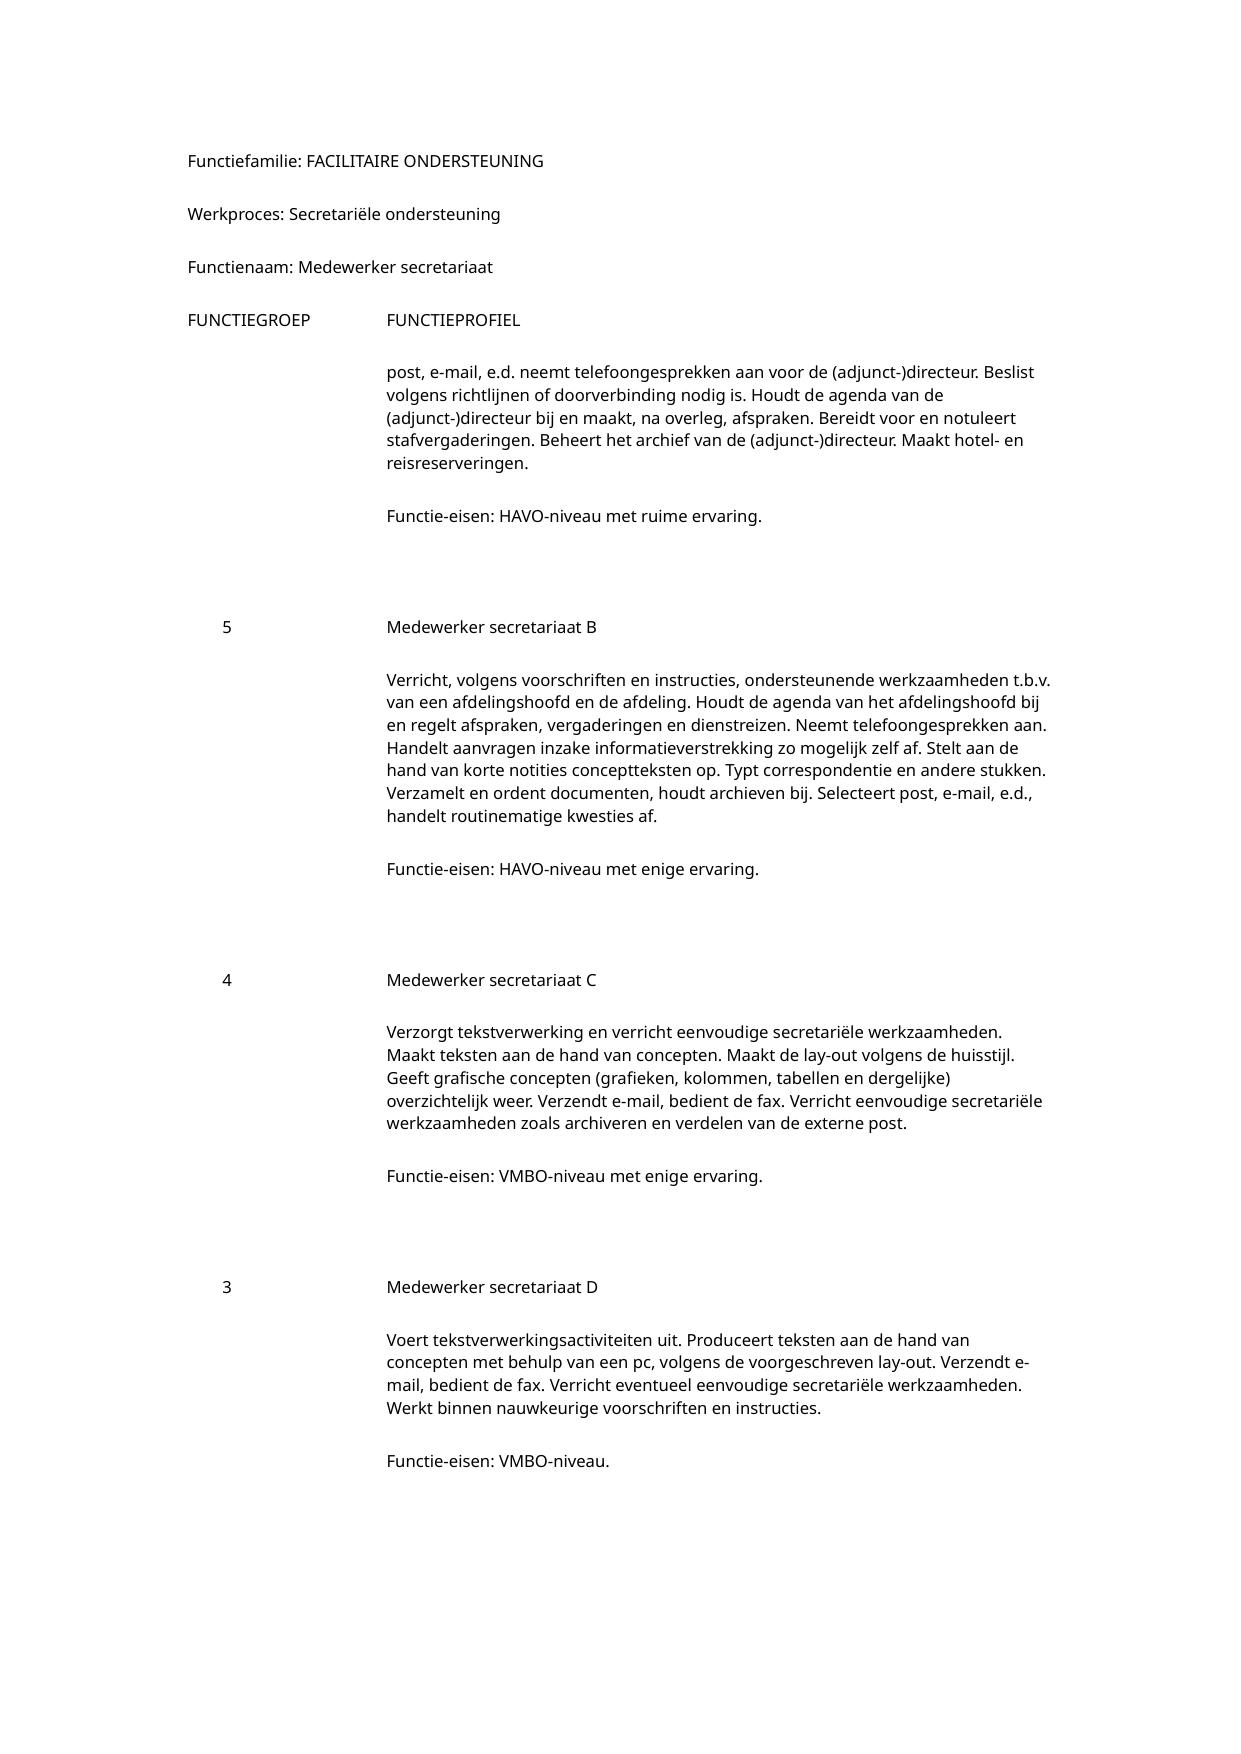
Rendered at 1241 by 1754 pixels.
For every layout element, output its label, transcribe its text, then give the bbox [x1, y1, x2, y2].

table_cell [188, 616, 222, 910]
table_cell 4 [222, 968, 386, 1217]
table_cell Medewerker secretariaat D Voert tekstverwerkingsactiviteiten uit. Produceert teksten aan de hand van concepten met behulp van een pc, volgens de voorgeschreven lay-out. Verzendt e-mail, bedient de fax. Verricht eventueel eenvoudige secretariële werkzaamheden. Werkt binnen nauwkeurige voorschriften en instructies. Functie-eisen: VMBO-niveau. [386, 1276, 1053, 1502]
table_cell post, e-mail, e.d. neemt telefoongesprekken aan voor de (adjunct-)directeur. Beslist volgens richtlijnen of doorverbinding nodig is. Houdt de agenda van de (adjunct-)directeur bij en maakt, na overleg, afspraken. Bereidt voor en notuleert stafvergaderingen. Beheert het archief van de (adjunct-)directeur. Maakt hotel- en reisreserveringen. Functie-eisen: HAVO-niveau met ruime ervaring. [386, 361, 1053, 557]
table_cell [386, 557, 1053, 616]
table_cell FUNCTIEPROFIEL [386, 308, 1053, 361]
table_cell [188, 361, 222, 557]
table_cell [188, 1276, 222, 1502]
table_cell [386, 1217, 1053, 1276]
table_cell [222, 910, 386, 968]
table_cell [188, 557, 222, 616]
table_cell 3 [222, 1276, 386, 1502]
table_cell FUNCTIEGROEP [188, 308, 386, 361]
table_cell [222, 557, 386, 616]
table_cell 5 [222, 616, 386, 910]
table_cell [222, 1217, 386, 1276]
table_cell [188, 968, 222, 1217]
table_cell [386, 910, 1053, 968]
table_cell Medewerker secretariaat B Verricht, volgens voorschriften en instructies, ondersteunende werkzaamheden t.b.v. van een afdelingshoofd en de afdeling. Houdt de agenda van het afdelingshoofd bij en regelt afspraken, vergaderingen en dienstreizen. Neemt telefoongesprekken aan. Handelt aanvragen inzake informatieverstrekking zo mogelijk zelf af. Stelt aan de hand van korte notities conceptteksten op. Typt correspondentie en andere stukken. Verzamelt en ordent documenten, houdt archieven bij. Selecteert post, e-mail, e.d., handelt routinematige kwesties af. Functie-eisen: HAVO-niveau met enige ervaring. [386, 616, 1053, 910]
table_header Functiefamilie: FACILITAIRE ONDERSTEUNING Werkproces: Secretariële ondersteuning Functienaam: Medewerker secretariaat [188, 150, 1053, 308]
table_cell Medewerker secretariaat C Verzorgt tekstverwerking en verricht eenvoudige secretariële werkzaamheden. Maakt teksten aan de hand van concepten. Maakt de lay-out volgens de huisstijl. Geeft grafische concepten (grafieken, kolommen, tabellen en dergelijke) overzichtelijk weer. Verzendt e-mail, bedient de fax. Verricht eenvoudige secretariële werkzaamheden zoals archiveren en verdelen van de externe post. Functie-eisen: VMBO-niveau met enige ervaring. [386, 968, 1053, 1217]
table_cell [222, 361, 386, 557]
table_cell [188, 910, 222, 968]
table_cell [188, 1217, 222, 1276]
